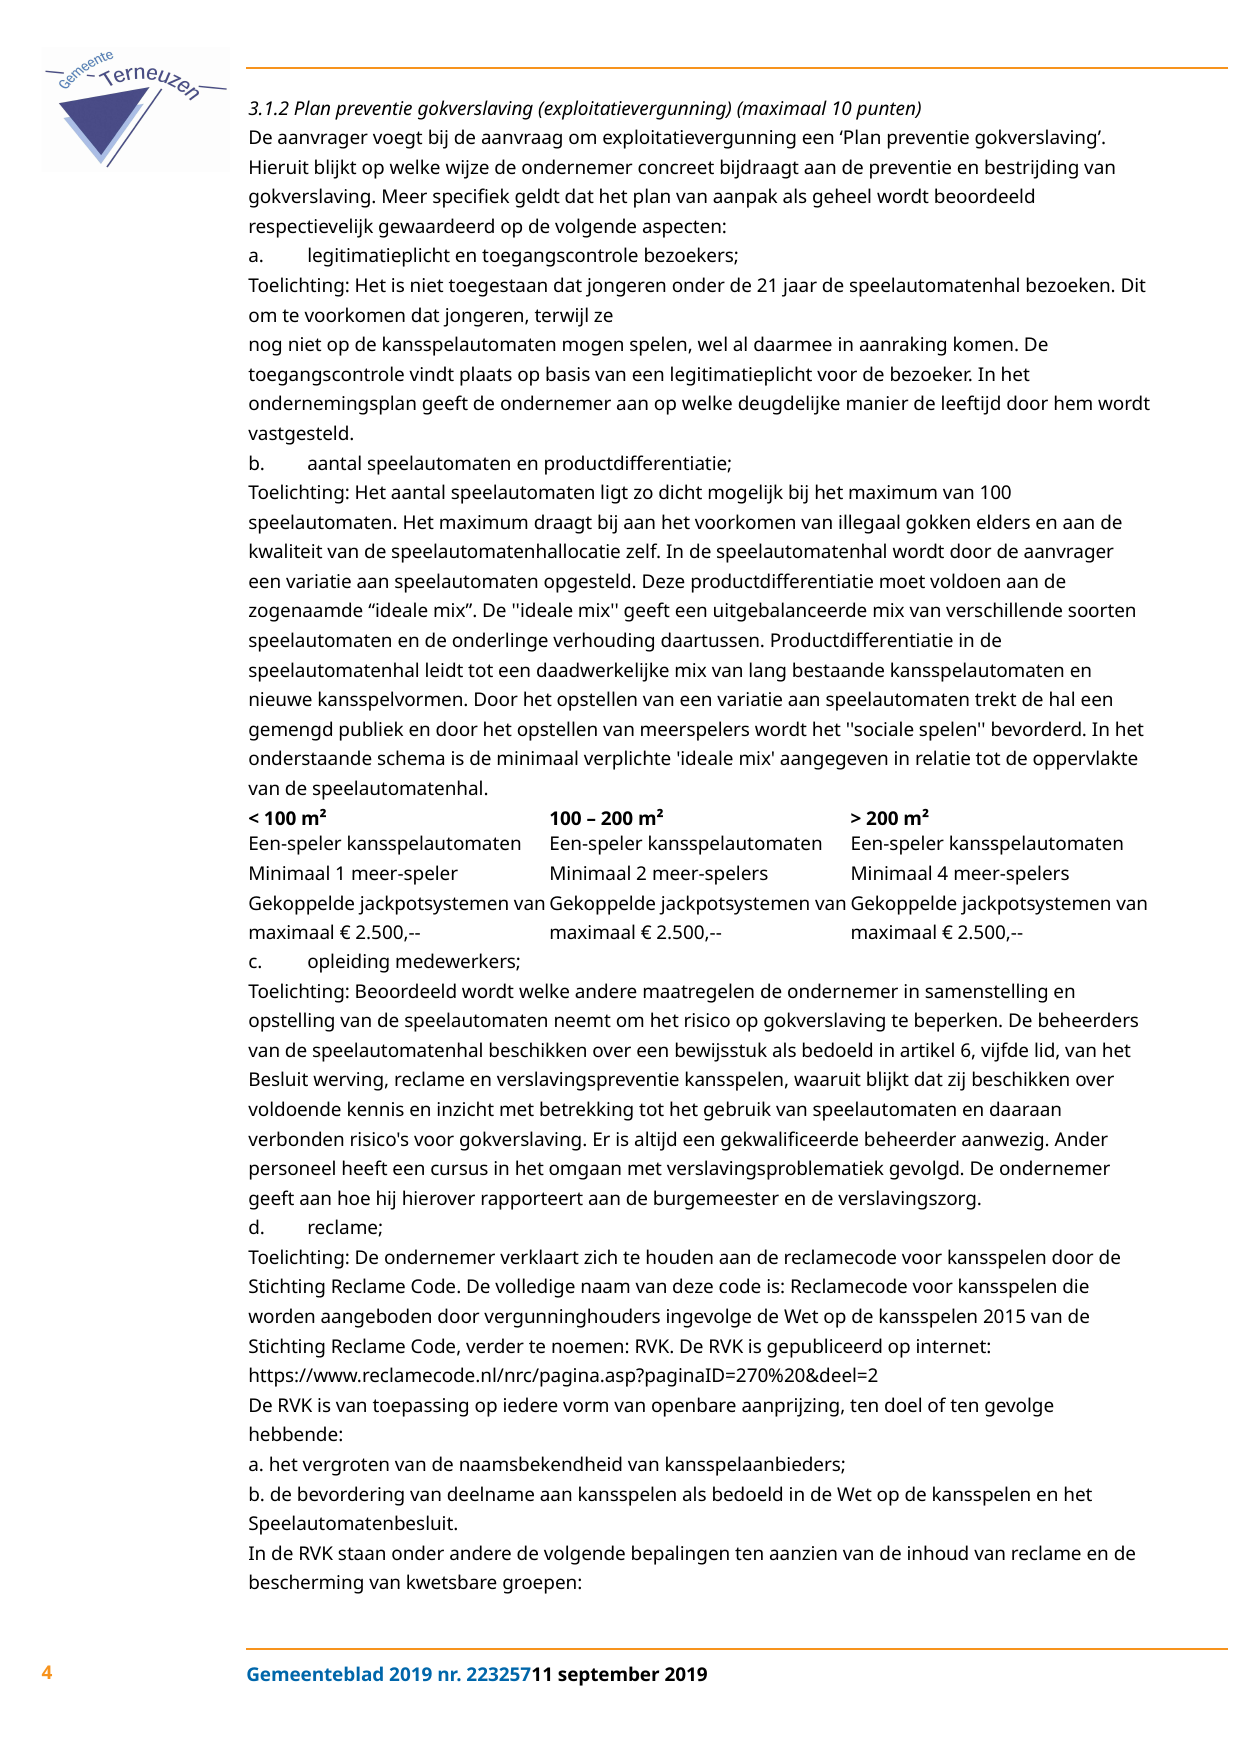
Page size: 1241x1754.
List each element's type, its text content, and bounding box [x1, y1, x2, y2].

text De RVK is van toepassing op iedere vorm van openbare aanprijzing, ten doel of ten gevolge hebbende: [248, 1392, 1152, 1447]
table_header 100 – 200 m² [549, 805, 850, 831]
text b. de bevordering van deelname aan kansspelen als bedoeld in de Wet op de kansspelen en het Speelautomatenbesluit. [248, 1481, 1152, 1536]
table_header > 200 m² [850, 805, 1152, 831]
picture [41, 47, 231, 172]
text In de RVK staan onder andere de volgende bepalingen ten aanzien van de inhoud van reclame en de bescherming van kwetsbare groepen: [248, 1540, 1152, 1595]
text 3.1.2 Plan preventie gokverslaving (exploitatievergunning) (maximaal 10 punten) [248, 95, 1152, 121]
text nog niet op de kansspelautomaten mogen spelen, wel al daarmee in aanraking komen. De toegangscontrole vindt plaats op basis van een legitimatieplicht voor de bezoeker. In het ondernemingsplan geeft de ondernemer aan op welke deugdelijke manier de leeftijd door hem wordt vastgesteld. [248, 331, 1152, 446]
text a. het vergroten van de naamsbekendheid van kansspelaanbieders; [248, 1451, 1152, 1477]
list reclame; [248, 1214, 1152, 1240]
list opleiding medewerkers; [248, 948, 1152, 974]
text Toelichting: Het aantal speelautomaten ligt zo dicht mogelijk bij het maximum van 100 speelautomaten. Het maximum draagt bij aan het voorkomen van illegaal gokken elders en aan de kwaliteit van de speelautomatenhallocatie zelf. In de speelautomatenhal wordt door de aanvrager een variatie aan speelautomaten opgesteld. Deze productdifferentiatie moet voldoen aan de zogenaamde “ideale mix”. De ''ideale mix'' geeft een uitgebalanceerde mix van verschillende soorten speelautomaten en de onderlinge verhouding daartussen. Productdifferentiatie in de speelautomatenhal leidt tot een daadwerkelijke mix van lang bestaande kansspelautomaten en nieuwe kansspelvormen. Door het opstellen van een variatie aan speelautomaten trekt de hal een gemengd publiek en door het opstellen van meerspelers wordt het ''sociale spelen'' bevorderd. In het onderstaande schema is de minimaal verplichte 'ideale mix' aangegeven in relatie tot de oppervlakte van de speelautomatenhal. [248, 479, 1152, 801]
table_header < 100 m² [248, 805, 549, 831]
list aantal speelautomaten en productdifferentiatie; [248, 450, 1152, 476]
table_cell Een-speler kansspelautomaten Minimaal 1 meer-speler Gekoppelde jackpotsystemen van maximaal € 2.500,-- [248, 831, 549, 945]
list legitimatieplicht en toegangscontrole bezoekers; [248, 243, 1152, 268]
table_cell Een-speler kansspelautomaten Minimaal 4 meer-spelers Gekoppelde jackpotsystemen van maximaal € 2.500,-- [850, 831, 1152, 945]
text Toelichting: Beoordeeld wordt welke andere maatregelen de ondernemer in samenstelling en opstelling van de speelautomaten neemt om het risico op gokverslaving te beperken. De beheerders van de speelautomatenhal beschikken over een bewijsstuk als bedoeld in artikel 6, vijfde lid, van het Besluit werving, reclame en verslavingspreventie kansspelen, waaruit blijkt dat zij beschikken over voldoende kennis en inzicht met betrekking tot het gebruik van speelautomaten en daaraan verbonden risico's voor gokverslaving. Er is altijd een gekwalificeerde beheerder aanwezig. Ander personeel heeft een cursus in het omgaan met verslavingsproblematiek gevolgd. De ondernemer geeft aan hoe hij hierover rapporteert aan de burgemeester en de verslavingszorg. [248, 978, 1152, 1211]
text De aanvrager voegt bij de aanvraag om exploitatievergunning een ‘Plan preventie gokverslaving’. Hieruit blijkt op welke wijze de ondernemer concreet bijdraagt aan de preventie en bestrijding van gokverslaving. Meer specifiek geldt dat het plan van aanpak als geheel wordt beoordeeld respectievelijk gewaardeerd op de volgende aspecten: [248, 124, 1152, 239]
text Toelichting: De ondernemer verklaart zich te houden aan de reclamecode voor kansspelen door de Stichting Reclame Code. De volledige naam van deze code is: Reclamecode voor kansspelen die worden aangeboden door vergunninghouders ingevolge de Wet op de kansspelen 2015 van de Stichting Reclame Code, verder te noemen: RVK. De RVK is gepubliceerd op internet: https://www.reclamecode.nl/nrc/pagina.asp?paginaID=270%20&deel=2 [248, 1244, 1152, 1388]
table_cell Een-speler kansspelautomaten Minimaal 2 meer-spelers Gekoppelde jackpotsystemen van maximaal € 2.500,-- [549, 831, 850, 945]
text Toelichting: Het is niet toegestaan dat jongeren onder de 21 jaar de speelautomatenhal bezoeken. Dit om te voorkomen dat jongeren, terwijl ze [248, 272, 1152, 328]
